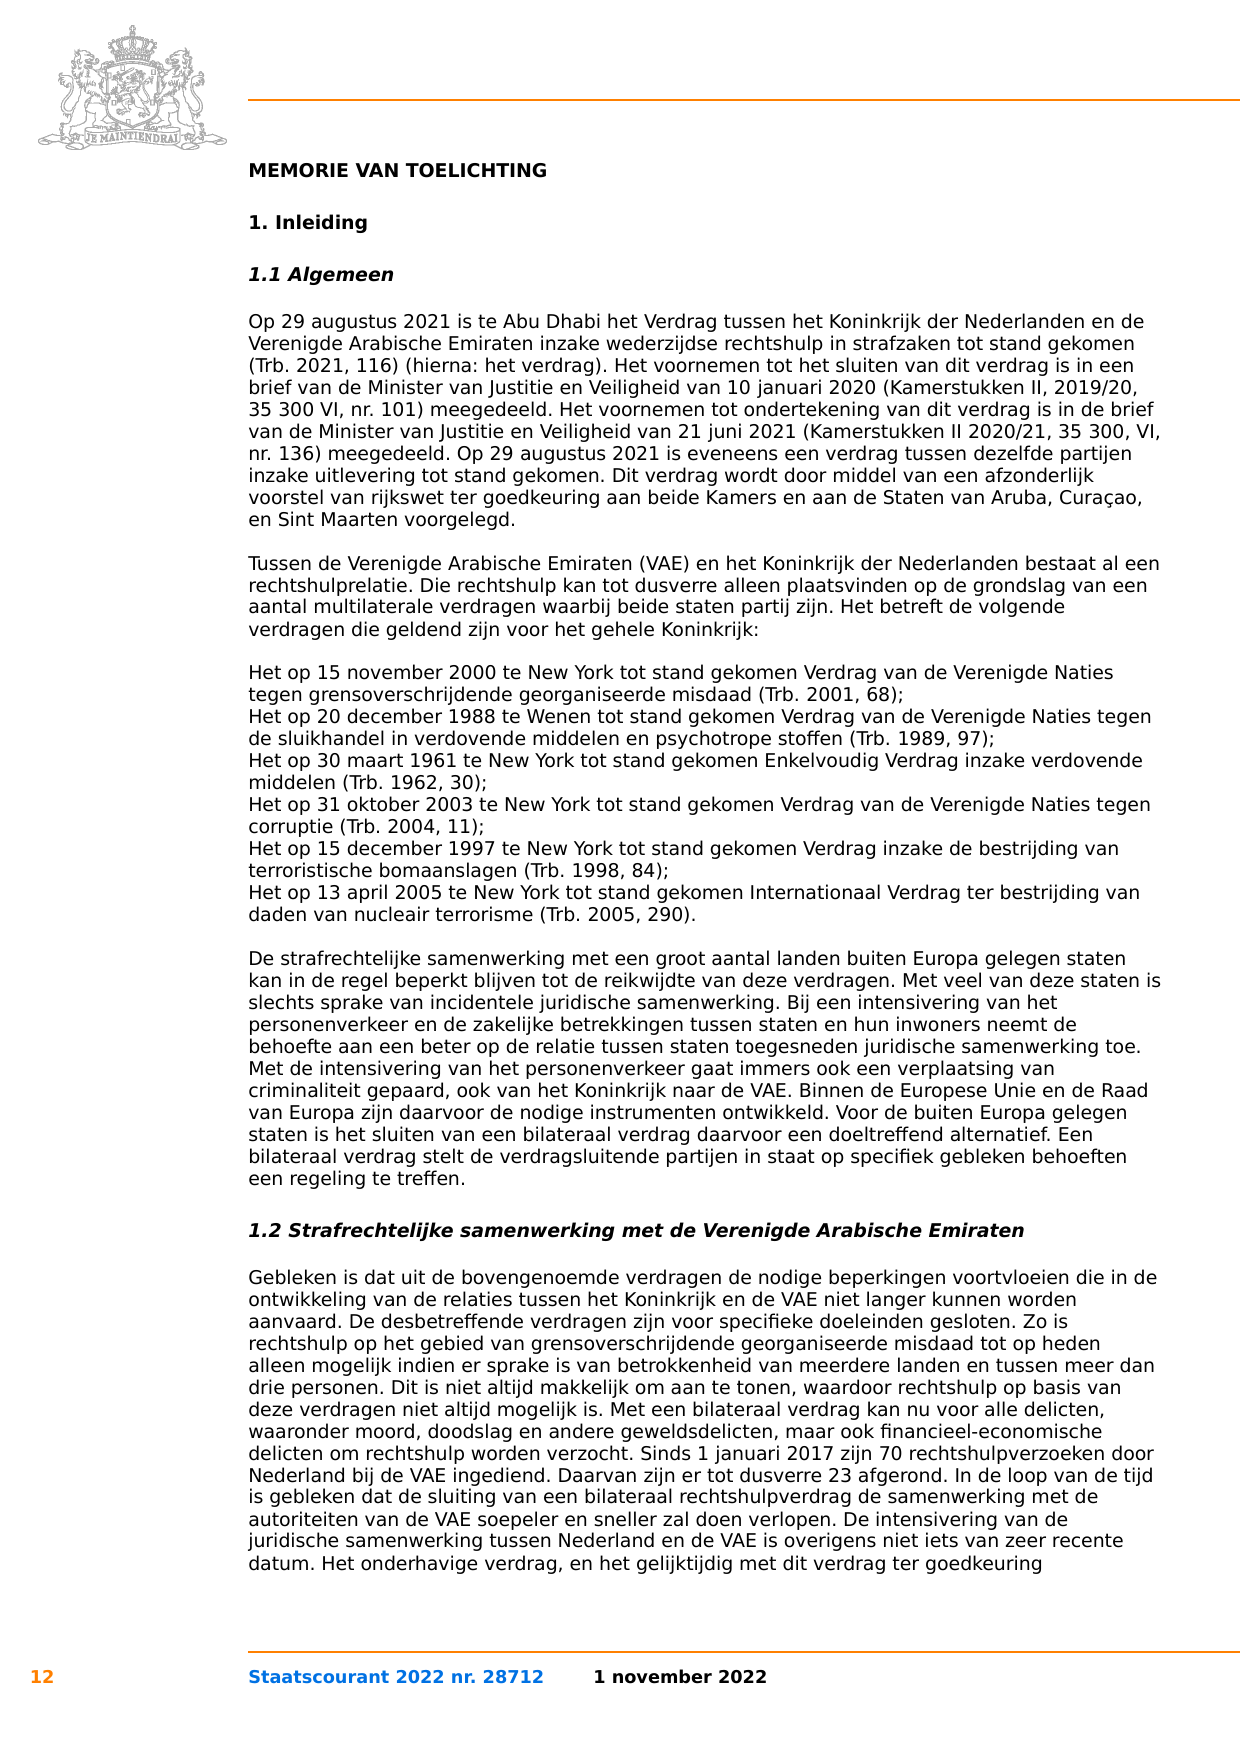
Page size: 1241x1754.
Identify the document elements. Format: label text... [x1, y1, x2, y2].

text Het op 15 december 1997 te New York tot stand gekomen Verdrag inzake de bestrijding van terroristische bomaanslagen (Trb. 1998, 84); [248, 838, 1163, 882]
text Op 29 augustus 2021 is te Abu Dhabi het Verdrag tussen het Koninkrijk der Nederlanden en de Verenigde Arabische Emiraten inzake wederzijdse rechtshulp in strafzaken tot stand gekomen (Trb. 2021, 116) (hierna: het verdrag). Het voornemen tot het sluiten van dit verdrag is in een brief van de Minister van Justitie en Veiligheid van 10 januari 2020 (Kamerstukken II, 2019/20, 35 300 VI, nr. 101) meegedeeld. Het voornemen tot ondertekening van dit verdrag is in de brief van de Minister van Justitie en Veiligheid van 21 juni 2021 (Kamerstukken II 2020/21, 35 300, VI, nr. 136) meegedeeld. Op 29 augustus 2021 is eveneens een verdrag tussen dezelfde partijen inzake uitlevering tot stand gekomen. Dit verdrag wordt door middel van een afzonderlijk voorstel van rijkswet ter goedkeuring aan beide Kamers en aan de Staten van Aruba, Curaçao, en Sint Maarten voorgelegd. [248, 311, 1163, 531]
text Het op 15 november 2000 te New York tot stand gekomen Verdrag van de Verenigde Naties tegen grensoverschrijdende georganiseerde misdaad (Trb. 2001, 68); [248, 662, 1163, 706]
subtitle 1.2 Strafrechtelijke samenwerking met de Verenigde Arabische Emiraten [248, 1220, 1163, 1242]
text Het op 31 oktober 2003 te New York tot stand gekomen Verdrag van de Verenigde Naties tegen corruptie (Trb. 2004, 11); [248, 794, 1163, 838]
picture [38, 25, 227, 150]
subtitle 1. Inleiding [248, 212, 1163, 234]
text Het op 30 maart 1961 te New York tot stand gekomen Enkelvoudig Verdrag inzake verdovende middelen (Trb. 1962, 30); [248, 750, 1163, 794]
text Het op 20 december 1988 te Wenen tot stand gekomen Verdrag van de Verenigde Naties tegen de sluikhandel in verdovende middelen en psychotrope stoffen (Trb. 1989, 97); [248, 706, 1163, 750]
subtitle MEMORIE VAN TOELICHTING [248, 160, 1163, 182]
text Het op 13 april 2005 te New York tot stand gekomen Internationaal Verdrag ter bestrijding van daden van nucleair terrorisme (Trb. 2005, 290). [248, 882, 1163, 926]
text Gebleken is dat uit de bovengenoemde verdragen de nodige beperkingen voortvloeien die in de ontwikkeling van de relaties tussen het Koninkrijk en de VAE niet langer kunnen worden aanvaard. De desbetreffende verdragen zijn voor specifieke doeleinden gesloten. Zo is rechtshulp op het gebied van grensoverschrijdende georganiseerde misdaad tot op heden alleen mogelijk indien er sprake is van betrokkenheid van meerdere landen en tussen meer dan drie personen. Dit is niet altijd makkelijk om aan te tonen, waardoor rechtshulp op basis van deze verdragen niet altijd mogelijk is. Met een bilateraal verdrag kan nu voor alle delicten, waaronder moord, doodslag en andere geweldsdelicten, maar ook financieel-economische delicten om rechtshulp worden verzocht. Sinds 1 januari 2017 zijn 70 rechtshulpverzoeken door Nederland bij de VAE ingediend. Daarvan zijn er tot dusverre 23 afgerond. In de loop van de tijd is gebleken dat de sluiting van een bilateraal rechtshulpverdrag de samenwerking met de autoriteiten van de VAE soepeler en sneller zal doen verlopen. De intensivering van de juridische samenwerking tussen Nederland en de VAE is overigens niet iets van zeer recente datum. Het onderhavige verdrag, en het gelijktijdig met dit verdrag ter goedkeuring [248, 1267, 1163, 1574]
subtitle 1.1 Algemeen [248, 264, 1163, 286]
text Tussen de Verenigde Arabische Emiraten (VAE) en het Koninkrijk der Nederlanden bestaat al een rechtshulprelatie. Die rechtshulp kan tot dusverre alleen plaatsvinden op de grondslag van een aantal multilaterale verdragen waarbij beide staten partij zijn. Het betreft de volgende verdragen die geldend zijn voor het gehele Koninkrijk: [248, 552, 1163, 640]
text De strafrechtelijke samenwerking met een groot aantal landen buiten Europa gelegen staten kan in de regel beperkt blijven tot de reikwijdte van deze verdragen. Met veel van deze staten is slechts sprake van incidentele juridische samenwerking. Bij een intensivering van het personenverkeer en de zakelijke betrekkingen tussen staten en hun inwoners neemt de behoefte aan een beter op de relatie tussen staten toegesneden juridische samenwerking toe. Met de intensivering van het personenverkeer gaat immers ook een verplaatsing van criminaliteit gepaard, ook van het Koninkrijk naar de VAE. Binnen de Europese Unie en de Raad van Europa zijn daarvoor de nodige instrumenten ontwikkeld. Voor de buiten Europa gelegen staten is het sluiten van een bilateraal verdrag daarvoor een doeltreffend alternatief. Een bilateraal verdrag stelt de verdragsluitende partijen in staat op specifiek gebleken behoeften een regeling te treffen. [248, 948, 1163, 1190]
